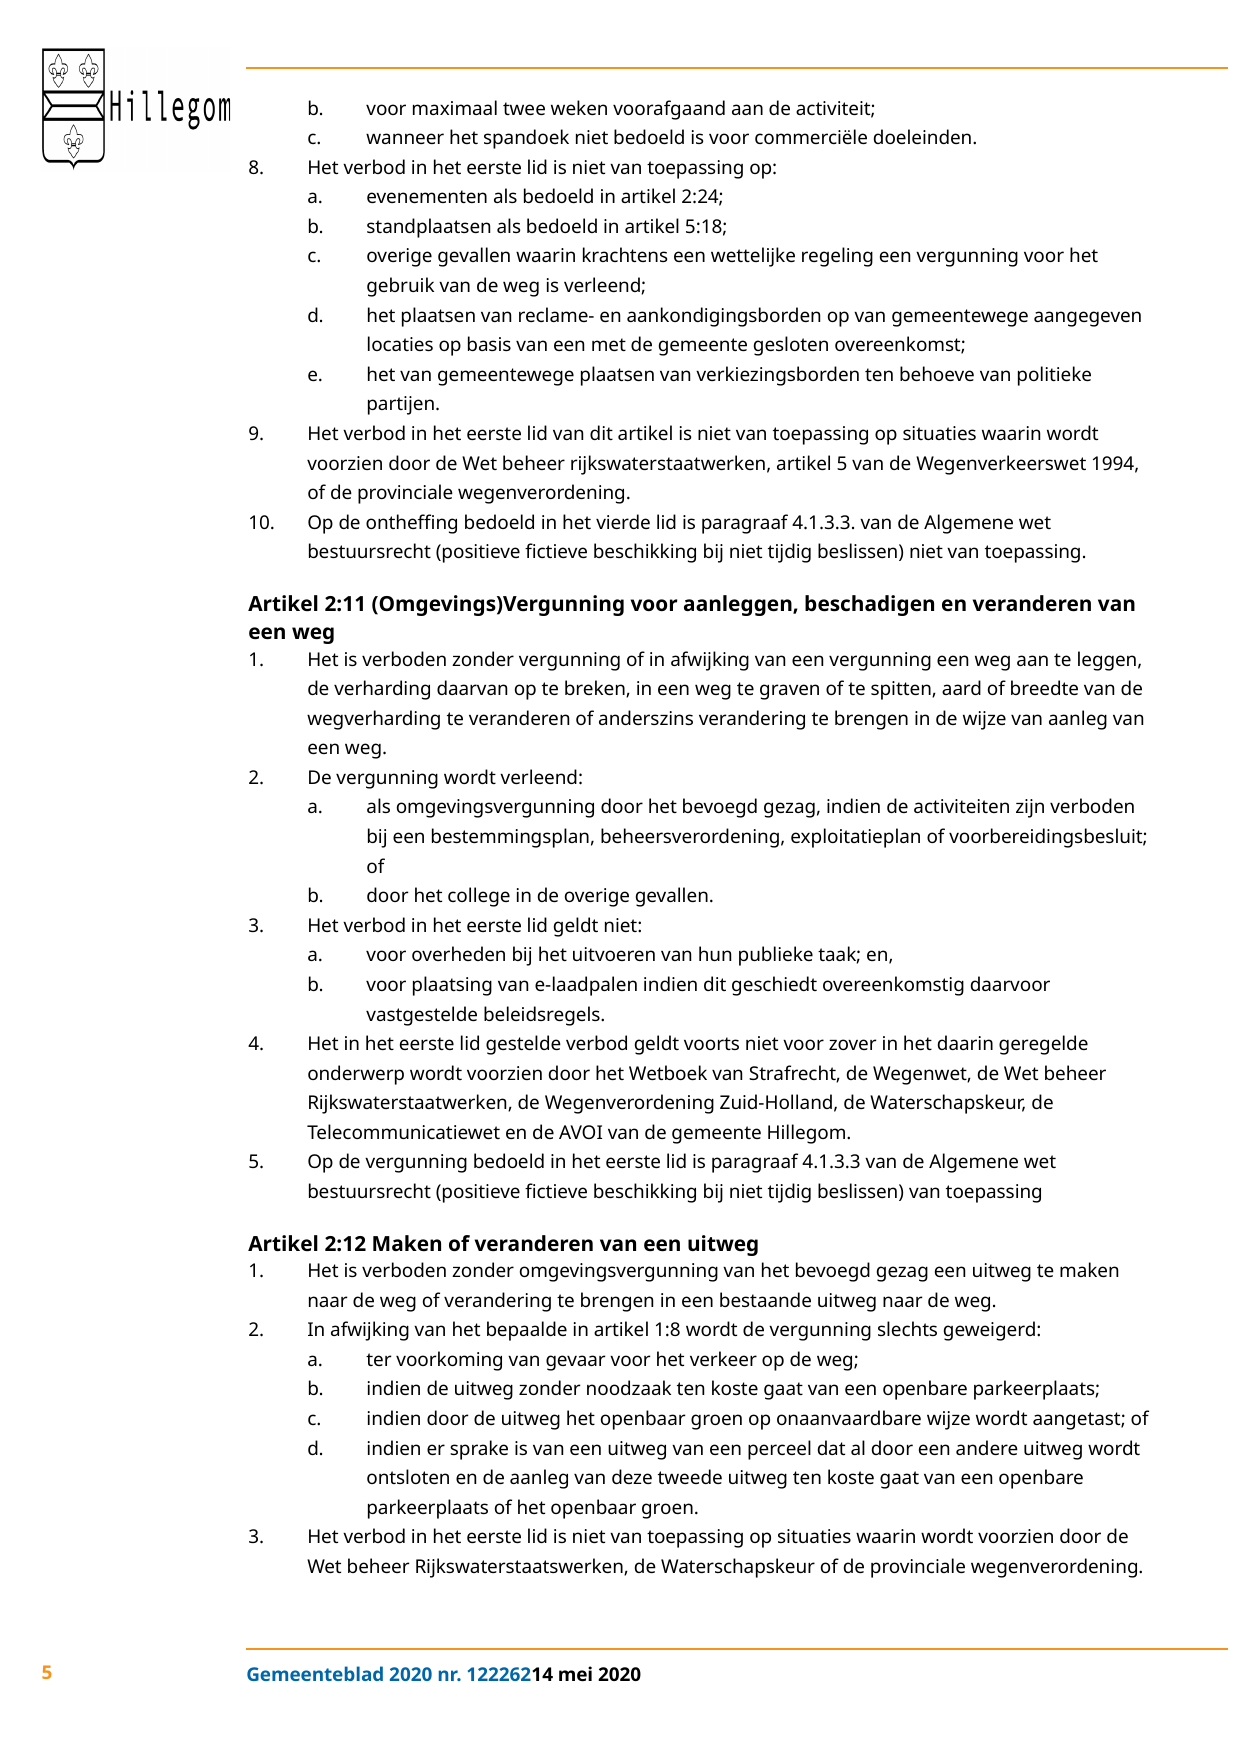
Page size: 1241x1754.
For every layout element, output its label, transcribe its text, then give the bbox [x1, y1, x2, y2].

list voor plaatsing van e-laadpalen indien dit geschiedt overeenkomstig daarvoor vastgestelde beleidsregels. [307, 971, 1152, 1027]
list Het verbod in het eerste lid geldt niet: [248, 912, 1152, 938]
list standplaatsen als bedoeld in artikel 5:18; [307, 213, 1152, 239]
picture [41, 47, 231, 172]
text Artikel 2:11 (Omgevings)Vergunning voor aanleggen, beschadigen en veranderen van een weg [248, 589, 1152, 646]
list door het college in de overige gevallen. [307, 882, 1152, 908]
list Het verbod in het eerste lid is niet van toepassing op: [248, 154, 1152, 180]
list als omgevingsvergunning door het bevoegd gezag, indien de activiteiten zijn verboden bij een bestemmingsplan, beheersverordening, exploitatieplan of voorbereidingsbesluit; of [307, 794, 1152, 879]
list evenementen als bedoeld in artikel 2:24; [307, 183, 1152, 209]
list indien de uitweg zonder noodzaak ten koste gaat van een openbare parkeerplaats; [307, 1376, 1152, 1401]
list Het is verboden zonder vergunning of in afwijking van een vergunning een weg aan te leggen, de verharding daarvan op te breken, in een weg te graven of te spitten, aard of breedte van de wegverharding te veranderen of anderszins verandering te brengen in de wijze van aanleg van een weg. [248, 646, 1152, 760]
list indien door de uitweg het openbaar groen op onaanvaardbare wijze wordt aangetast; of [307, 1405, 1152, 1431]
list Op de vergunning bedoeld in het eerste lid is paragraaf 4.1.3.3 van de Algemene wet bestuursrecht (positieve fictieve beschikking bij niet tijdig beslissen) van toepassing [248, 1149, 1152, 1204]
list Op de ontheffing bedoeld in het vierde lid is paragraaf 4.1.3.3. van de Algemene wet bestuursrecht (positieve fictieve beschikking bij niet tijdig beslissen) niet van toepassing. [248, 509, 1152, 564]
list De vergunning wordt verleend: [248, 764, 1152, 790]
list het plaatsen van reclame- en aankondigingsborden op van gemeentewege aangegeven locaties op basis van een met de gemeente gesloten overeenkomst; [307, 302, 1152, 357]
list wanneer het spandoek niet bedoeld is voor commerciële doeleinden. [307, 124, 1152, 150]
list Het in het eerste lid gestelde verbod geldt voorts niet voor zover in het daarin geregelde onderwerp wordt voorzien door het Wetboek van Strafrecht, de Wegenwet, de Wet beheer Rijkswaterstaatwerken, de Wegenverordening Zuid-Holland, de Waterschapskeur, de Telecommunicatiewet en de AVOI van de gemeente Hillegom. [248, 1030, 1152, 1145]
list indien er sprake is van een uitweg van een perceel dat al door een andere uitweg wordt ontsloten en de aanleg van deze tweede uitweg ten koste gaat van een openbare parkeerplaats of het openbaar groen. [307, 1435, 1152, 1519]
list voor overheden bij het uitvoeren van hun publieke taak; en, [307, 942, 1152, 967]
list In afwijking van het bepaalde in artikel 1:8 wordt de vergunning slechts geweigerd: [248, 1316, 1152, 1342]
list Het verbod in het eerste lid van dit artikel is niet van toepassing op situaties waarin wordt voorzien door de Wet beheer rijkswaterstaatwerken, artikel 5 van de Wegenverkeerswet 1994, of de provinciale wegenverordening. [248, 420, 1152, 505]
list Het verbod in het eerste lid is niet van toepassing op situaties waarin wordt voorzien door de Wet beheer Rijkswaterstaatswerken, de Waterschapskeur of de provinciale wegenverordening. [248, 1523, 1152, 1579]
text Artikel 2:12 Maken of veranderen van een uitweg [248, 1229, 1152, 1257]
list overige gevallen waarin krachtens een wettelijke regeling een vergunning voor het gebruik van de weg is verleend; [307, 243, 1152, 298]
list het van gemeentewege plaatsen van verkiezingsborden ten behoeve van politieke partijen. [307, 361, 1152, 416]
list Het is verboden zonder omgevingsvergunning van het bevoegd gezag een uitweg te maken naar de weg of verandering te brengen in een bestaande uitweg naar de weg. [248, 1257, 1152, 1312]
list voor maximaal twee weken voorafgaand aan de activiteit; [307, 95, 1152, 121]
list ter voorkoming van gevaar voor het verkeer op de weg; [307, 1346, 1152, 1372]
